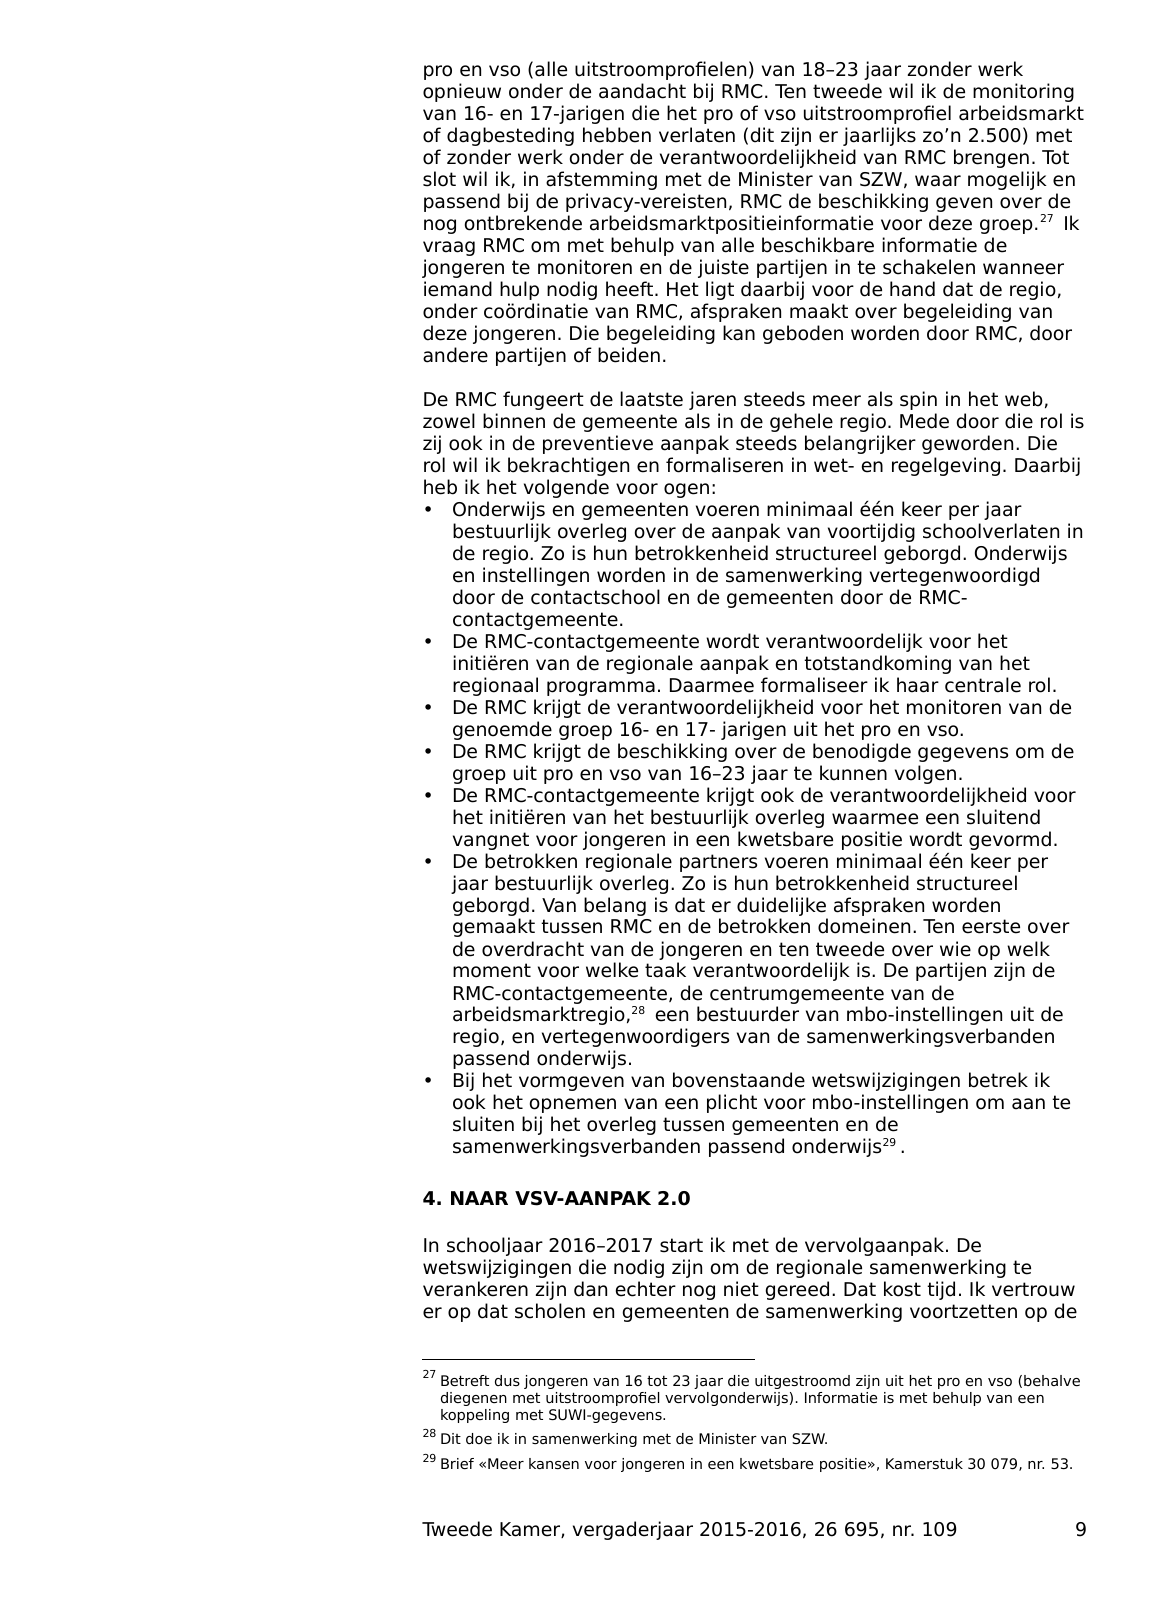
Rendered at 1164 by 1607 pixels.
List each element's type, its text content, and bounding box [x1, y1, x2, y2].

text • De RMC krijgt de verantwoordelijkheid voor het monitoren van de genoemde groep 16- en 17- jarigen uit het pro en vso. [422, 697, 1087, 741]
text Brief «Meer kansen voor jongeren in een kwetsbare positie», Kamerstuk 30 079, nr. 53. [422, 1452, 1087, 1474]
text • De betrokken regionale partners voeren minimaal één keer per jaar bestuurlijk overleg. Zo is hun betrokkenheid structureel geborgd. Van belang is dat er duidelijke afspraken worden gemaakt tussen RMC en de betrokken domeinen. Ten eerste over de overdracht van de jongeren en ten tweede over wie op welk moment voor welke taak verantwoordelijk is. De partijen zijn de RMC-contactgemeente, de centrumgemeente van de arbeidsmarktregio, een bestuurder van mbo-instellingen uit de regio, en vertegenwoordigers van de samenwerkingsverbanden passend onderwijs. [422, 851, 1087, 1070]
text • Onderwijs en gemeenten voeren minimaal één keer per jaar bestuurlijk overleg over de aanpak van voortijdig schoolverlaten in de regio. Zo is hun betrokkenheid structureel geborgd. Onderwijs en instellingen worden in de samenwerking vertegenwoordigd door de contactschool en de gemeenten door de RMC-contactgemeente. [422, 499, 1087, 631]
subtitle 4. NAAR VSV-AANPAK 2.0 [422, 1188, 1087, 1210]
text • De RMC krijgt de beschikking over de benodigde gegevens om de groep uit pro en vso van 16–23 jaar te kunnen volgen. [422, 741, 1087, 784]
text Betreft dus jongeren van 16 tot 23 jaar die uitgestroomd zijn uit het pro en vso (behalve diegenen met uitstroomprofiel vervolgonderwijs). Informatie is met behulp van een koppeling met SUWI-gegevens. [422, 1368, 1087, 1424]
text • De RMC-contactgemeente wordt verantwoordelijk voor het initiëren van de regionale aanpak en totstandkoming van het regionaal programma. Daarmee formaliseer ik haar centrale rol. [422, 631, 1087, 697]
text • De RMC-contactgemeente krijgt ook de verantwoordelijkheid voor het initiëren van het bestuurlijk overleg waarmee een sluitend vangnet voor jongeren in een kwetsbare positie wordt gevormd. [422, 784, 1087, 851]
text pro en vso (alle uitstroomprofielen) van 18–23 jaar zonder werk opnieuw onder de aandacht bij RMC. Ten tweede wil ik de monitoring van 16- en 17-jarigen die het pro of vso uitstroomprofiel arbeidsmarkt of dagbesteding hebben verlaten (dit zijn er jaarlijks zo’n 2.500) met of zonder werk onder de verantwoordelijkheid van RMC brengen. Tot slot wil ik, in afstemming met de Minister van SZW, waar mogelijk en passend bij de privacy-vereisten, RMC de beschikking geven over de nog ontbrekende arbeidsmarktpositieinformatie voor deze groep. Ik vraag RMC om met behulp van alle beschikbare informatie de jongeren te monitoren en de juiste partijen in te schakelen wanneer iemand hulp nodig heeft. Het ligt daarbij voor de hand dat de regio, onder coördinatie van RMC, afspraken maakt over begeleiding van deze jongeren. Die begeleiding kan geboden worden door RMC, door andere partijen of beiden. [422, 59, 1087, 367]
text In schooljaar 2016–2017 start ik met de vervolgaanpak. De wetswijzigingen die nodig zijn om de regionale samenwerking te verankeren zijn dan echter nog niet gereed. Dat kost tijd. Ik vertrouw er op dat scholen en gemeenten de samenwerking voortzetten op de [422, 1235, 1087, 1323]
text De RMC fungeert de laatste jaren steeds meer als spin in het web, zowel binnen de gemeente als in de gehele regio. Mede door die rol is zij ook in de preventieve aanpak steeds belangrijker geworden. Die rol wil ik bekrachtigen en formaliseren in wet- en regelgeving. Daarbij heb ik het volgende voor ogen: [422, 389, 1087, 499]
text • Bij het vormgeven van bovenstaande wetswijzigingen betrek ik ook het opnemen van een plicht voor mbo-instellingen om aan te sluiten bij het overleg tussen gemeenten en de samenwerkingsverbanden passend onderwijs. [422, 1070, 1087, 1158]
text Dit doe ik in samenwerking met de Minister van SZW. [422, 1427, 1087, 1449]
